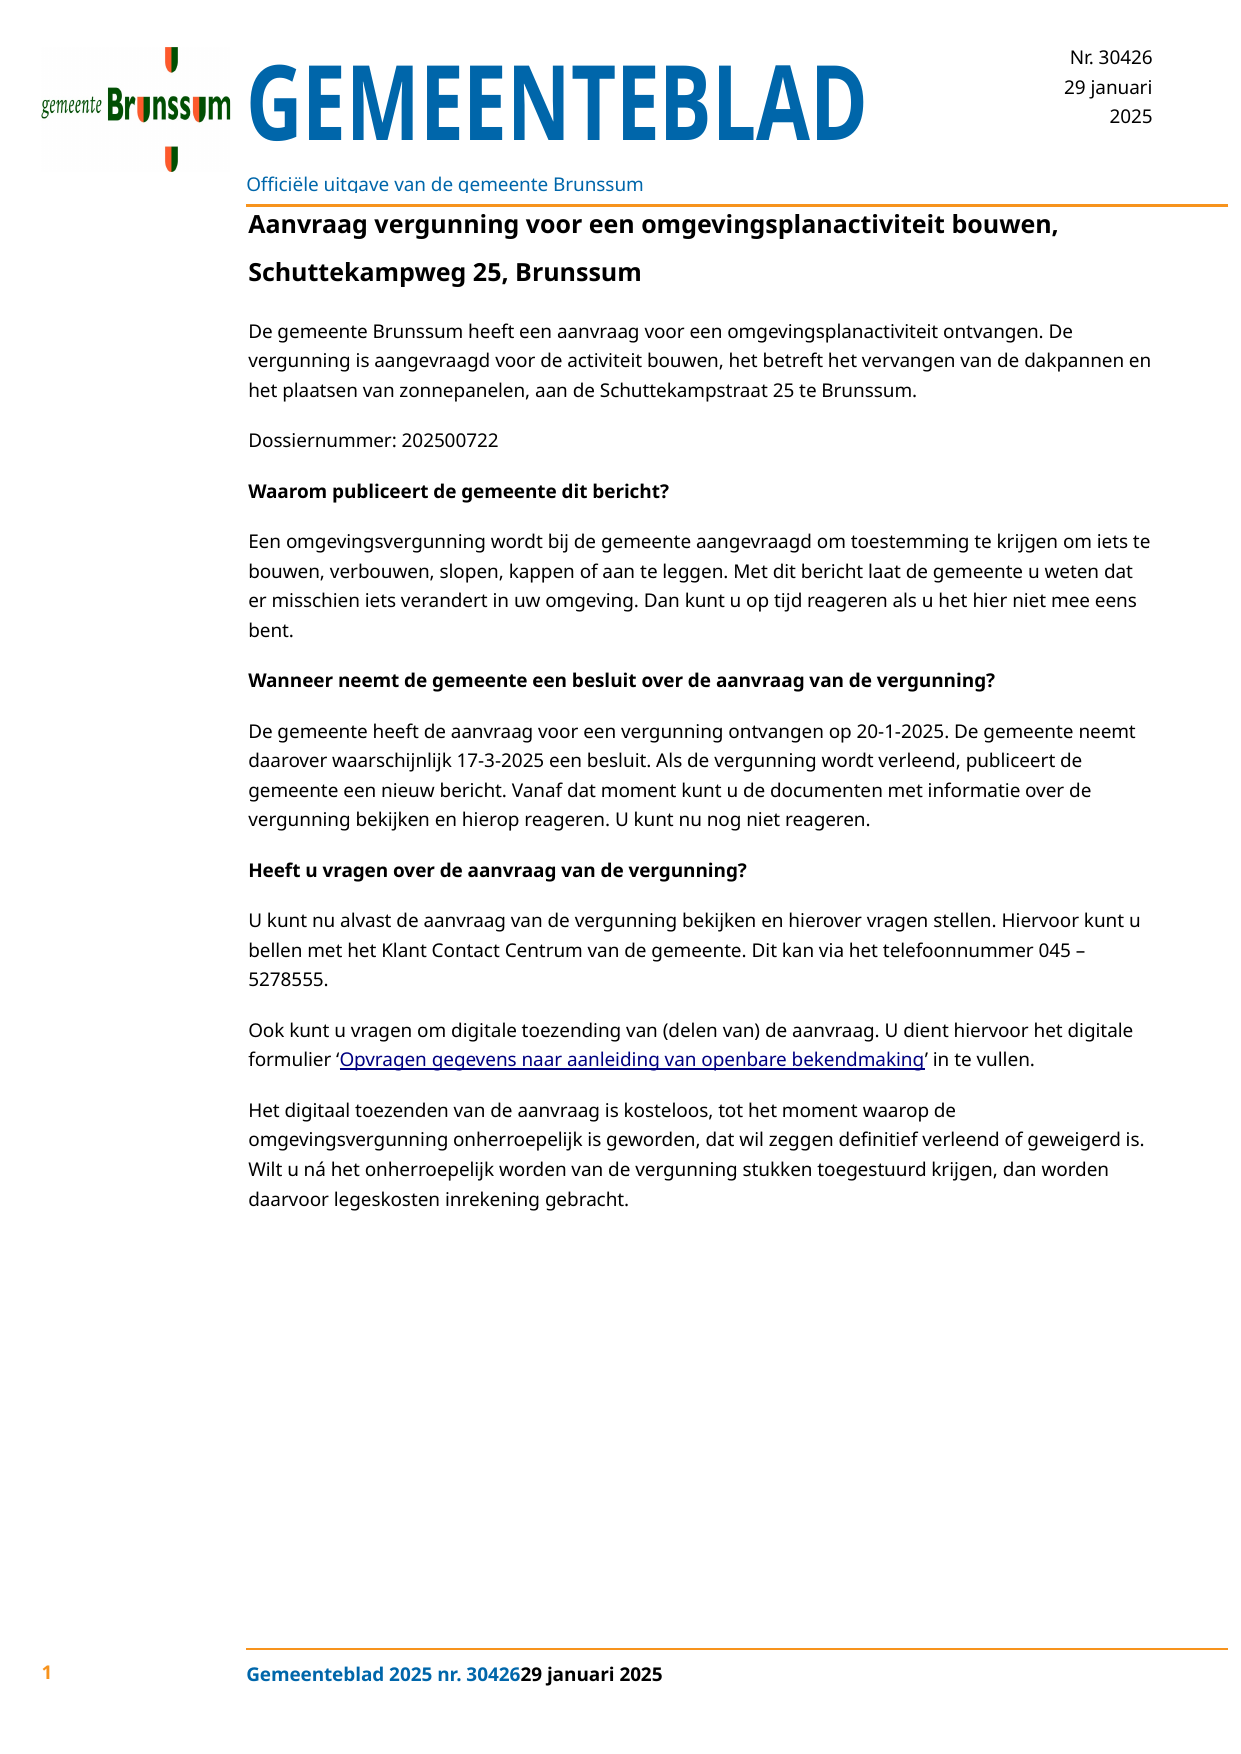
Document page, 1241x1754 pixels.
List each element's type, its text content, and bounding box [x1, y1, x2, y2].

picture [41, 47, 231, 172]
text Het digitaal toezenden van de aanvraag is kosteloos, tot het moment waarop de omgevingsvergunning onherroepelijk is geworden, dat wil zeggen definitief verleend of geweigerd is. Wilt u ná het onherroepelijk worden van de vergunning stukken toegestuurd krijgen, dan worden daarvoor legeskosten inrekening gebracht. [248, 1097, 1152, 1212]
text Heeft u vragen over de aanvraag van de vergunning? [248, 857, 1152, 883]
text Aanvraag vergunning voor een omgevingsplanactiviteit bouwen, Schuttekampweg 25, Brunssum [248, 207, 1152, 288]
text Wanneer neemt de gemeente een besluit over de aanvraag van de vergunning? [248, 667, 1152, 693]
text U kunt nu alvast de aanvraag van de vergunning bekijken en hierover vragen stellen. Hiervoor kunt u bellen met het Klant Contact Centrum van de gemeente. Dit kan via het telefoonnummer 045 – 5278555. [248, 907, 1152, 992]
text De gemeente heeft de aanvraag voor een vergunning ontvangen op 20-1-2025. De gemeente neemt daarover waarschijnlijk 17-3-2025 een besluit. Als de vergunning wordt verleend, publiceert de gemeente een nieuw bericht. Vanaf dat moment kunt u de documenten met informatie over de vergunning bekijken en hierop reageren. U kunt nu nog niet reageren. [248, 718, 1152, 832]
text De gemeente Brunssum heeft een aanvraag voor een omgevingsplanactiviteit ontvangen. De vergunning is aangevraagd voor de activiteit bouwen, het betreft het vervangen van de dakpannen en het plaatsen van zonnepanelen, aan de Schuttekampstraat 25 te Brunssum. [248, 318, 1152, 403]
text Dossiernummer: 202500722 [248, 427, 1152, 453]
text Een omgevingsvergunning wordt bij de gemeente aangevraagd om toestemming te krijgen om iets te bouwen, verbouwen, slopen, kappen of aan te leggen. Met dit bericht laat de gemeente u weten dat er misschien iets verandert in uw omgeving. Dan kunt u op tijd reageren als u het hier niet mee eens bent. [248, 528, 1152, 643]
text Waarom publiceert de gemeente dit bericht? [248, 478, 1152, 504]
text Ook kunt u vragen om digitale toezending van (delen van) de aanvraag. U dient hiervoor het digitale formulier ‘Opvragen gegevens naar aanleiding van openbare bekendmaking’ in te vullen. [248, 1017, 1152, 1072]
